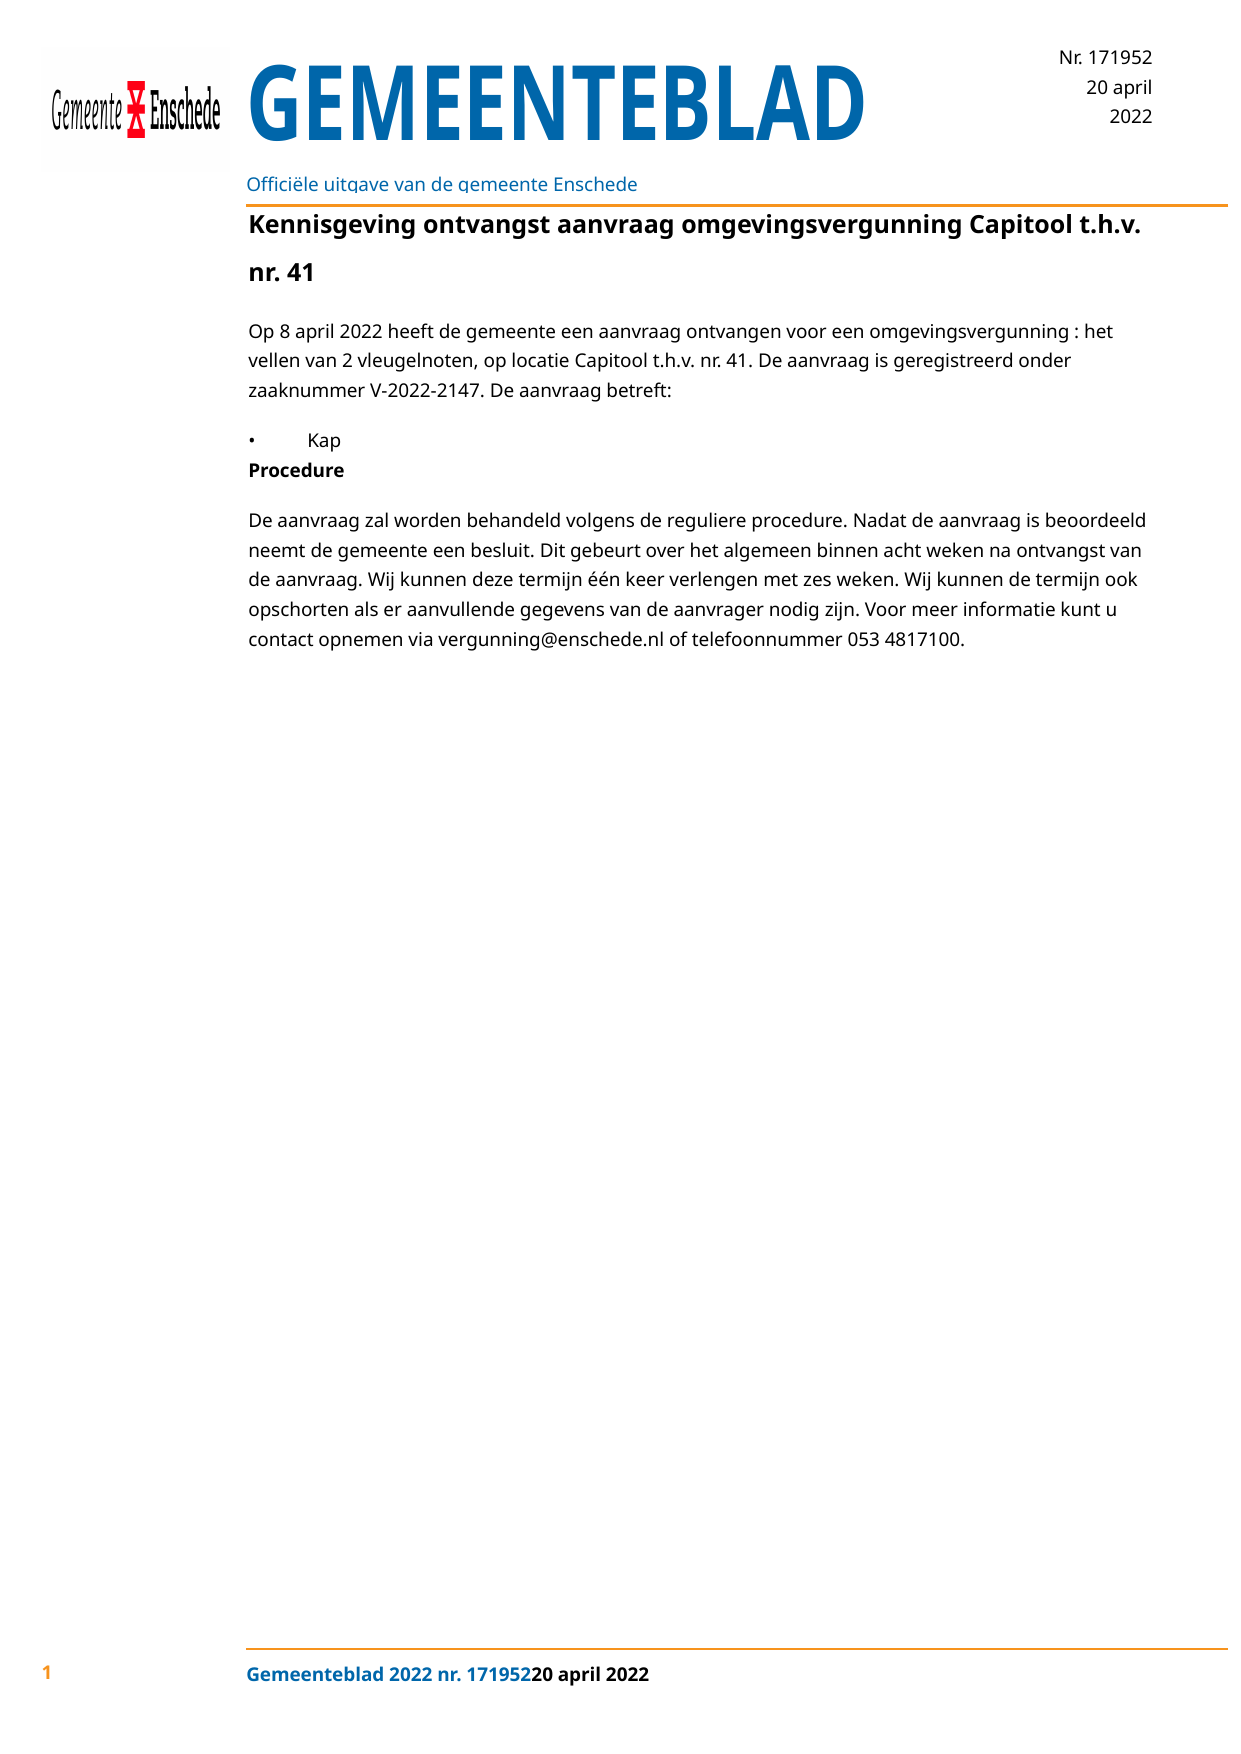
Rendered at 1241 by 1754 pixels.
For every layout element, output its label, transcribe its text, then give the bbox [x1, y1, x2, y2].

list Kap [248, 427, 1152, 453]
picture [41, 47, 231, 172]
text Op 8 april 2022 heeft de gemeente een aanvraag ontvangen voor een omgevingsvergunning : het vellen van 2 vleugelnoten, op locatie Capitool t.h.v. nr. 41. De aanvraag is geregistreerd onder zaaknummer V-2022-2147. De aanvraag betreft: [248, 318, 1152, 403]
text Kennisgeving ontvangst aanvraag omgevingsvergunning Capitool t.h.v. nr. 41 [248, 207, 1152, 288]
text De aanvraag zal worden behandeld volgens de reguliere procedure. Nadat de aanvraag is beoordeeld neemt de gemeente een besluit. Dit gebeurt over het algemeen binnen acht weken na ontvangst van de aanvraag. Wij kunnen deze termijn één keer verlengen met zes weken. Wij kunnen de termijn ook opschorten als er aanvullende gegevens van de aanvrager nodig zijn. Voor meer informatie kunt u contact opnemen via vergunning@enschede.nl of telefoonnummer 053 4817100. [248, 507, 1152, 652]
text Procedure [248, 457, 1152, 483]
